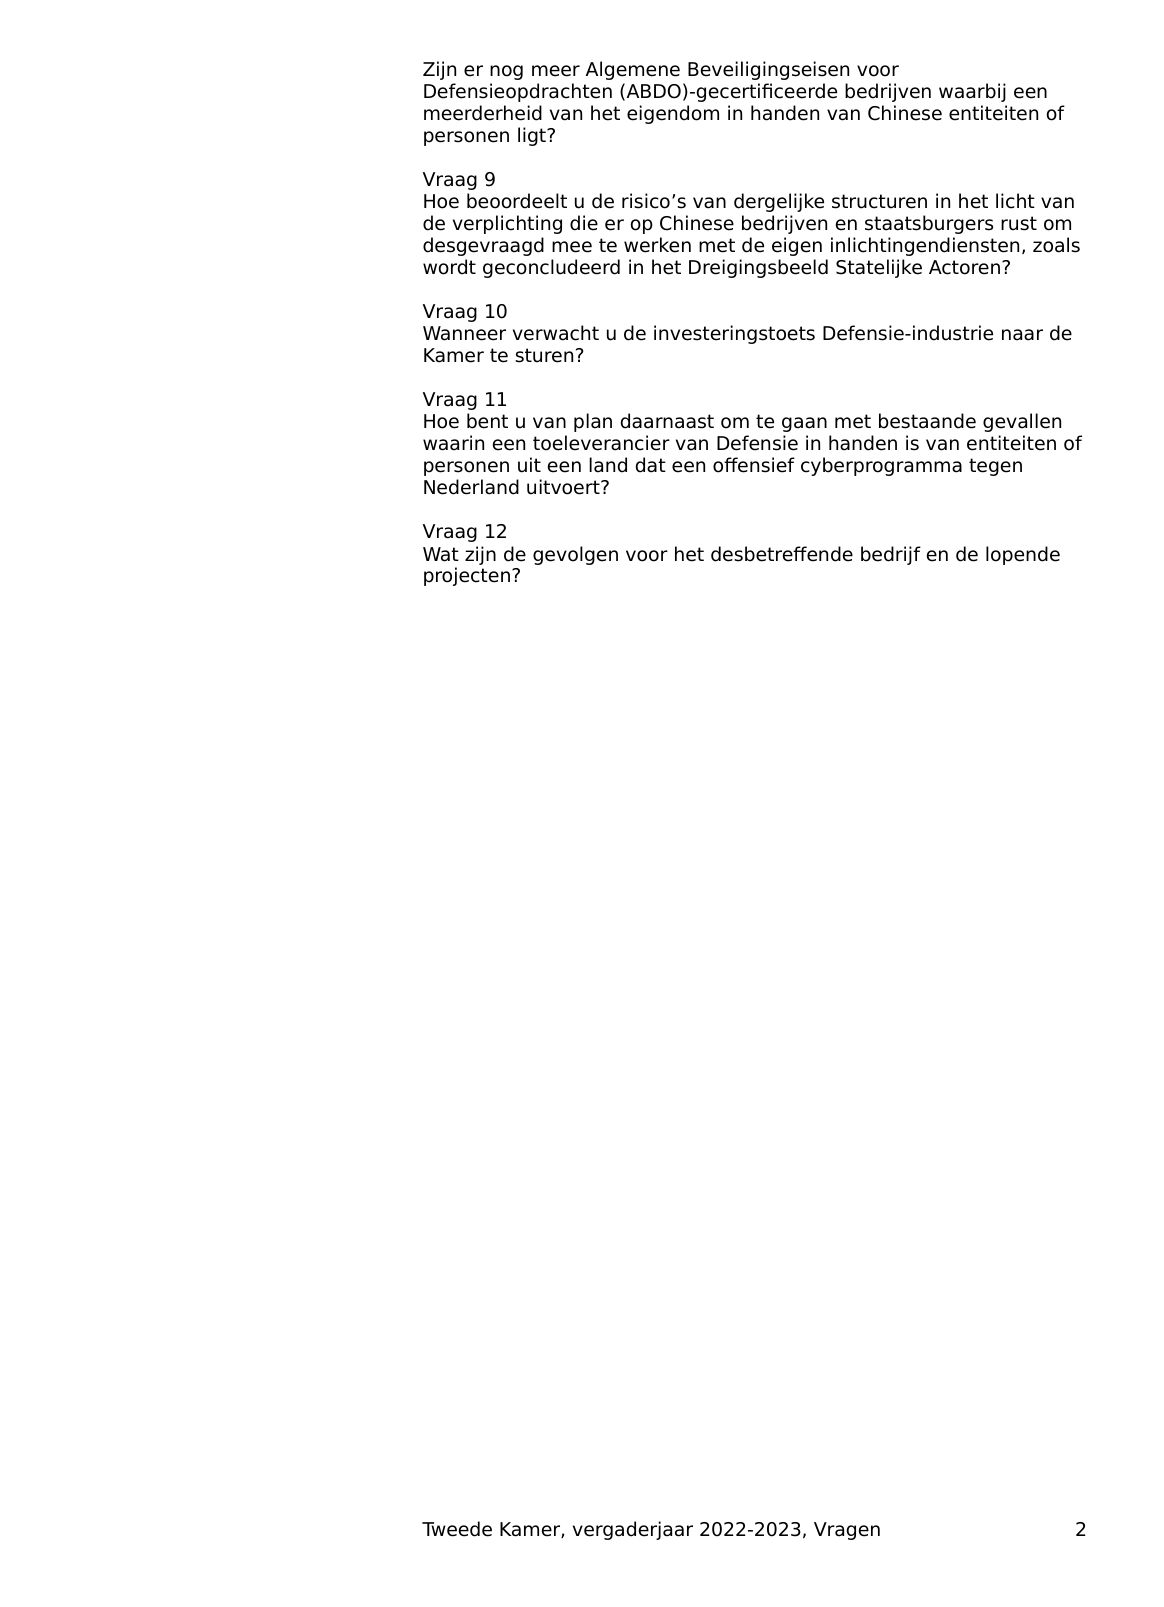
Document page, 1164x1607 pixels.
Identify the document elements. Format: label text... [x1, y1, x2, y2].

text Wat zijn de gevolgen voor het desbetreffende bedrijf en de lopende projecten? [422, 543, 1087, 587]
text Zijn er nog meer Algemene Beveiligingseisen voor Defensieopdrachten (ABDO)-gecertificeerde bedrijven waarbij een meerderheid van het eigendom in handen van Chinese entiteiten of personen ligt? [422, 59, 1087, 147]
text Hoe bent u van plan daarnaast om te gaan met bestaande gevallen waarin een toeleverancier van Defensie in handen is van entiteiten of personen uit een land dat een offensief cyberprogramma tegen Nederland uitvoert? [422, 411, 1087, 499]
text Vraag 9 [422, 169, 1087, 191]
text Vraag 11 [422, 389, 1087, 411]
text Wanneer verwacht u de investeringstoets Defensie-industrie naar de Kamer te sturen? [422, 323, 1087, 367]
text Vraag 10 [422, 301, 1087, 323]
text Vraag 12 [422, 521, 1087, 543]
text Hoe beoordeelt u de risico’s van dergelijke structuren in het licht van de verplichting die er op Chinese bedrijven en staatsburgers rust om desgevraagd mee te werken met de eigen inlichtingendiensten, zoals wordt geconcludeerd in het Dreigingsbeeld Statelijke Actoren? [422, 191, 1087, 279]
